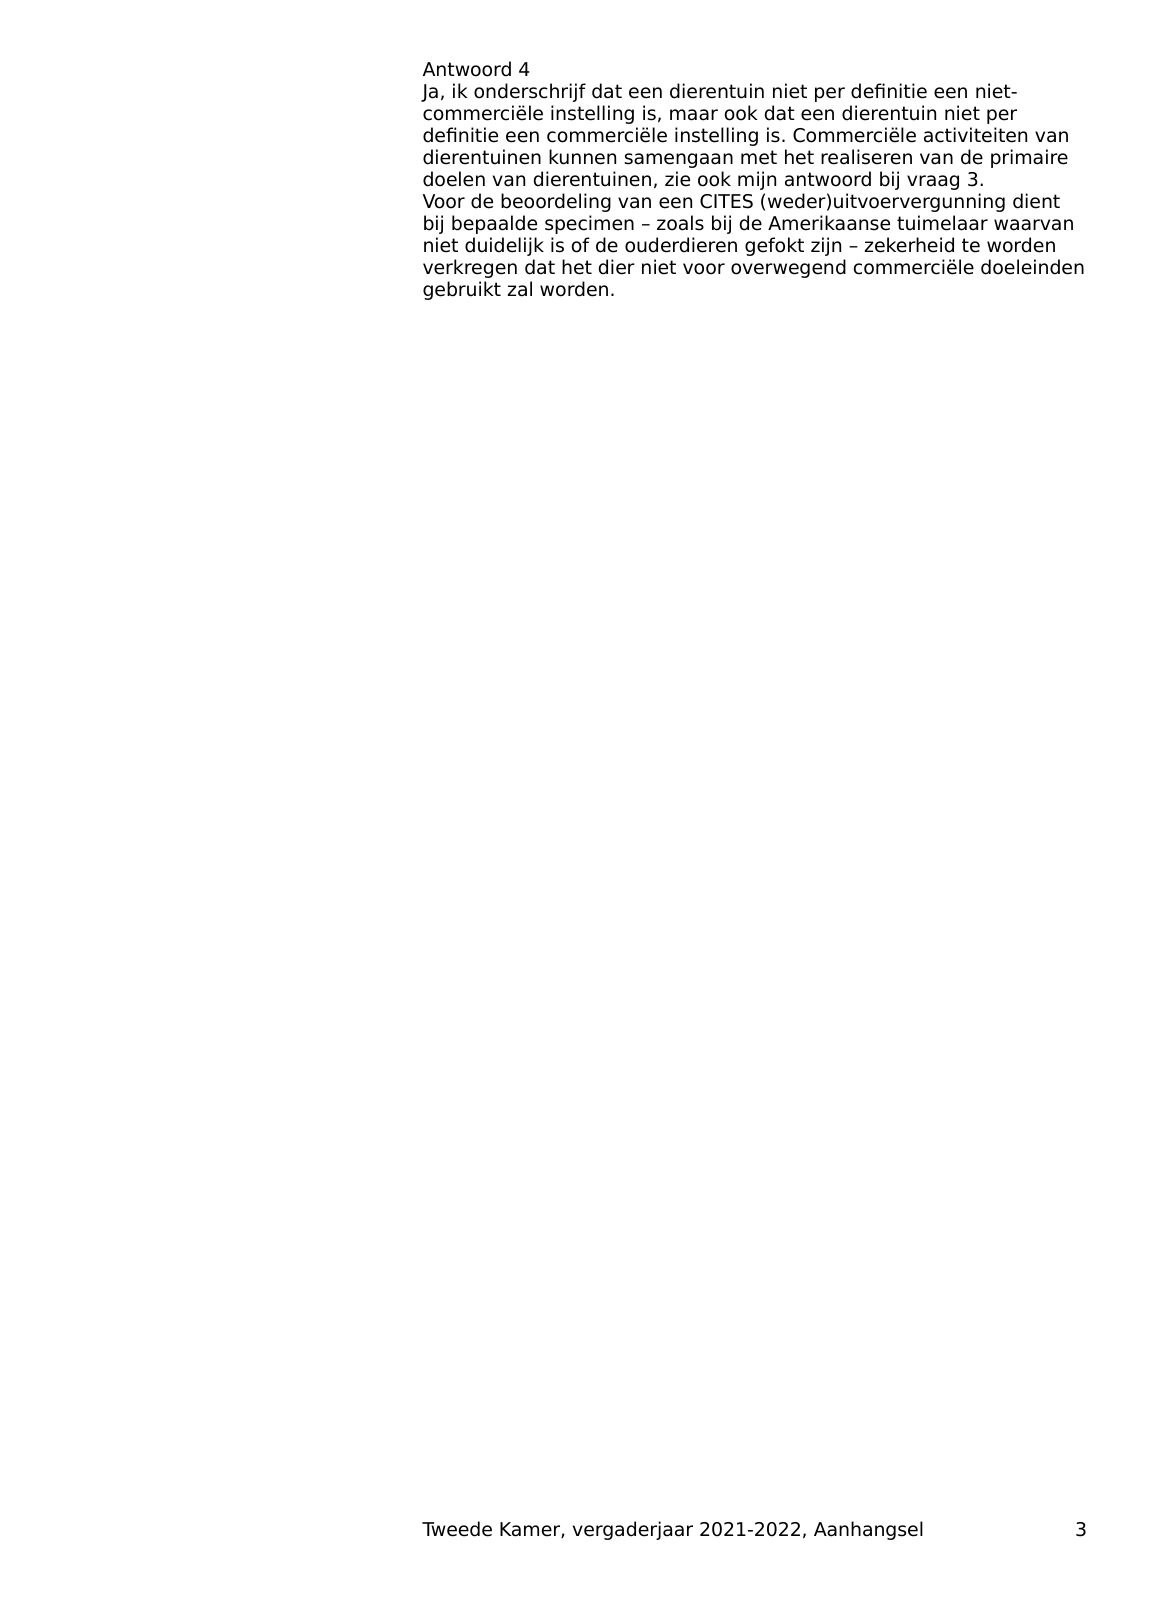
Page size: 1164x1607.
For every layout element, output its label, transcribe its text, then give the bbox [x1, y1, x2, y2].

text Ja, ik onderschrijf dat een dierentuin niet per definitie een niet-commerciële instelling is, maar ook dat een dierentuin niet per definitie een commerciële instelling is. Commerciële activiteiten van dierentuinen kunnen samengaan met het realiseren van de primaire doelen van dierentuinen, zie ook mijn antwoord bij vraag 3. [422, 81, 1087, 191]
text Antwoord 4 [422, 59, 1087, 81]
text Voor de beoordeling van een CITES (weder)uitvoervergunning dient bij bepaalde specimen – zoals bij de Amerikaanse tuimelaar waarvan niet duidelijk is of de ouderdieren gefokt zijn – zekerheid te worden verkregen dat het dier niet voor overwegend commerciële doeleinden gebruikt zal worden. [422, 191, 1087, 301]
